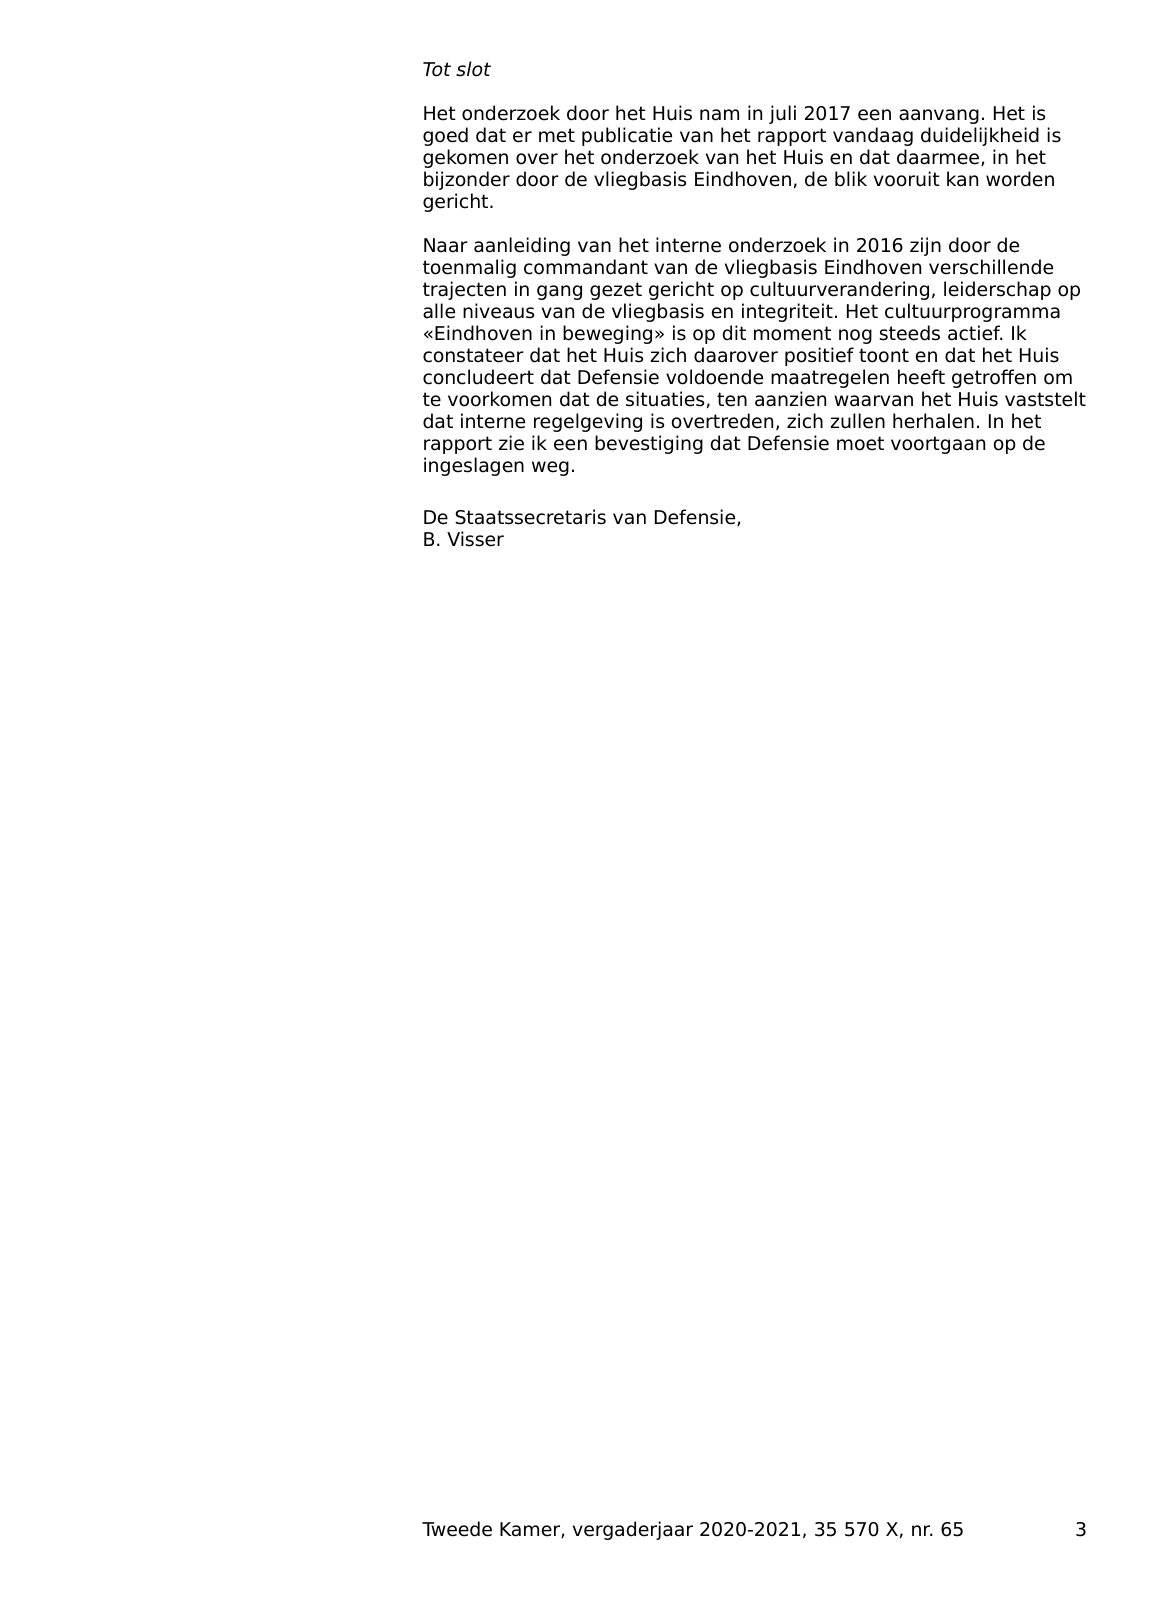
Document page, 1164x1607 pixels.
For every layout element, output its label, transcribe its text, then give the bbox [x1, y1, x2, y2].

subtitle Tot slot [422, 59, 1087, 81]
text Het onderzoek door het Huis nam in juli 2017 een aanvang. Het is goed dat er met publicatie van het rapport vandaag duidelijkheid is gekomen over het onderzoek van het Huis en dat daarmee, in het bijzonder door de vliegbasis Eindhoven, de blik vooruit kan worden gericht. [422, 103, 1087, 213]
text De Staatssecretaris van Defensie, B. Visser [422, 507, 1087, 551]
text Naar aanleiding van het interne onderzoek in 2016 zijn door de toenmalig commandant van de vliegbasis Eindhoven verschillende trajecten in gang gezet gericht op cultuurverandering, leiderschap op alle niveaus van de vliegbasis en integriteit. Het cultuurprogramma «Eindhoven in beweging» is op dit moment nog steeds actief. Ik constateer dat het Huis zich daarover positief toont en dat het Huis concludeert dat Defensie voldoende maatregelen heeft getroffen om te voorkomen dat de situaties, ten aanzien waarvan het Huis vaststelt dat interne regelgeving is overtreden, zich zullen herhalen. In het rapport zie ik een bevestiging dat Defensie moet voortgaan op de ingeslagen weg. [422, 235, 1087, 477]
